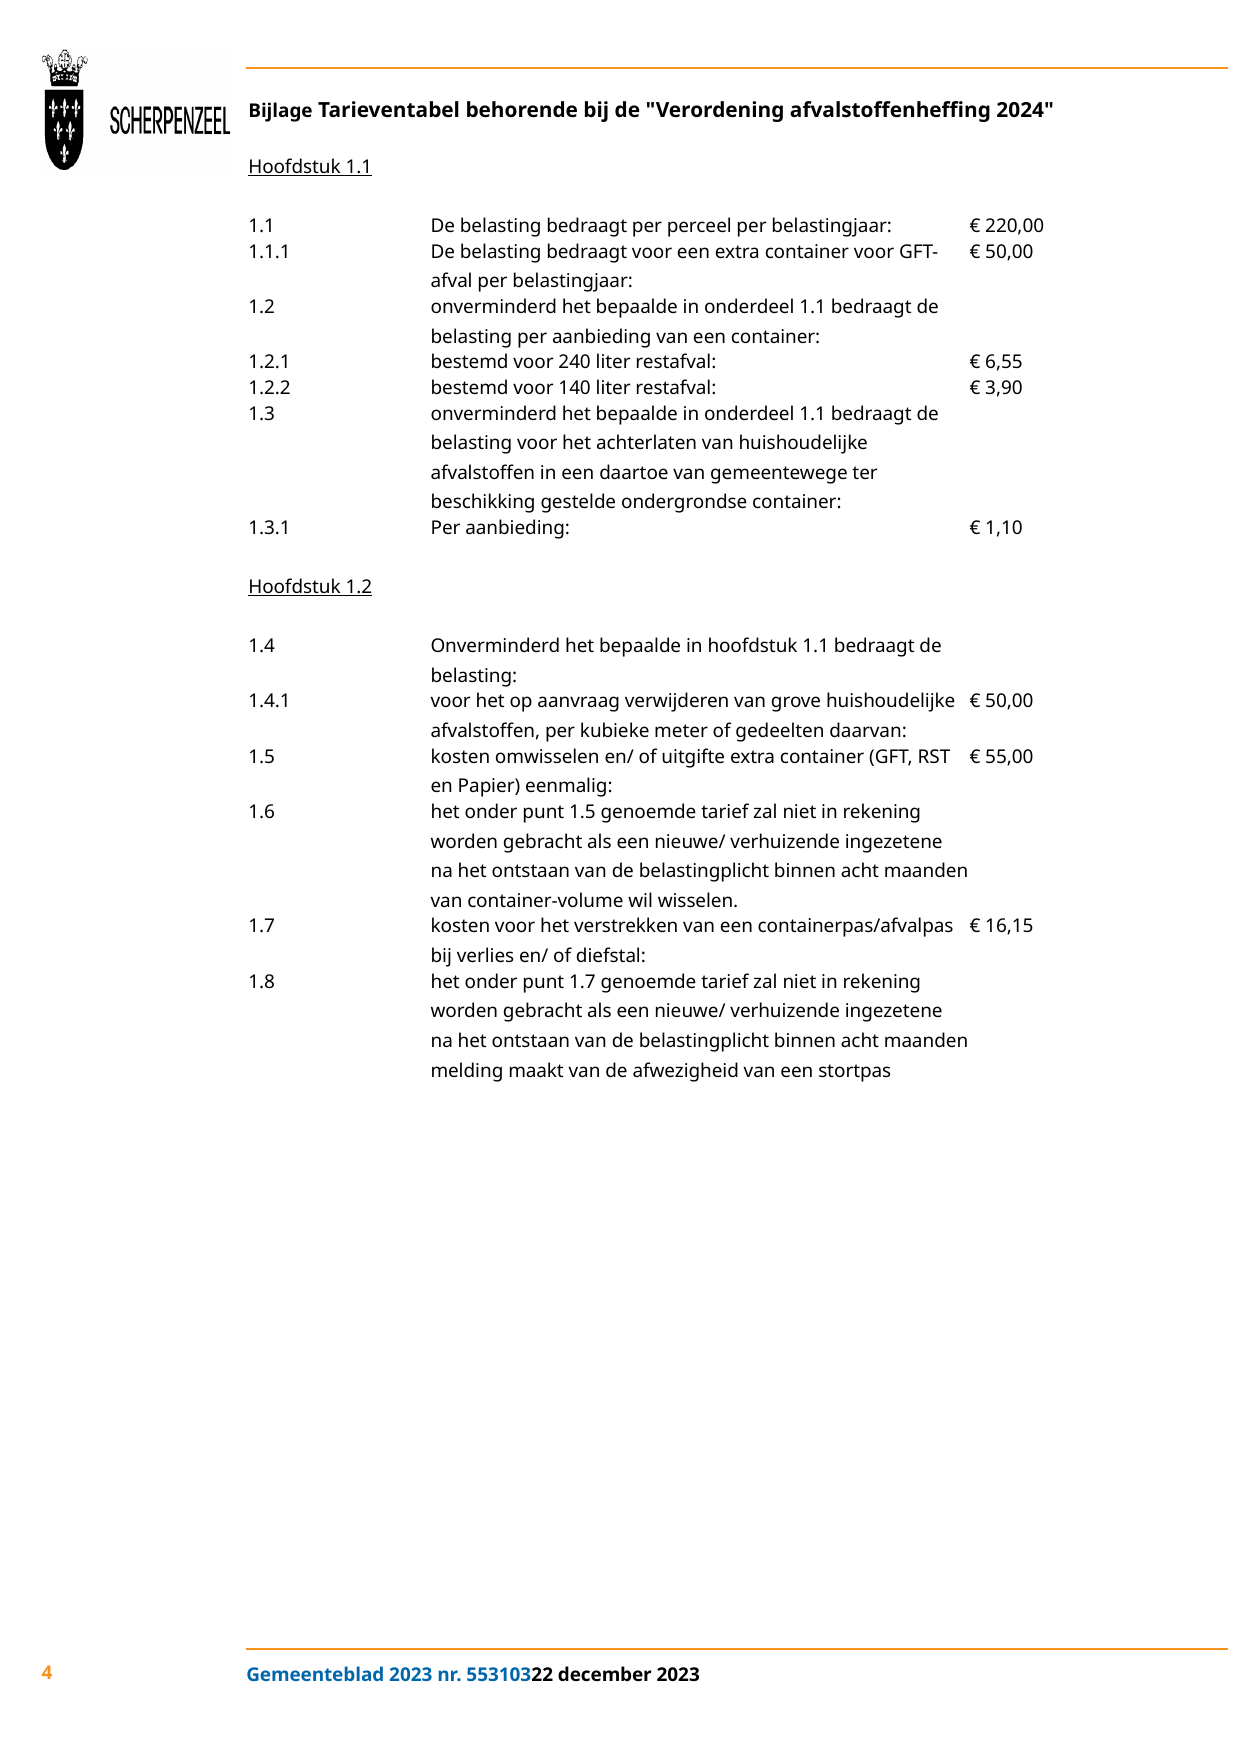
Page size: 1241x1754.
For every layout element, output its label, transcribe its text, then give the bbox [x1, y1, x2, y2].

table_header Onverminderd het bepaalde in hoofdstuk 1.1 bedraagt de belasting: [430, 632, 969, 688]
table_header 1.4 [248, 632, 430, 688]
picture [41, 47, 231, 172]
table_cell € 50,00 [969, 688, 1152, 743]
text Hoofdstuk 1.2 [248, 573, 1152, 599]
table_cell € 50,00 [969, 238, 1152, 293]
table_cell [969, 968, 1152, 1082]
table_cell het onder punt 1.7 genoemde tarief zal niet in rekening worden gebracht als een nieuwe/ verhuizende ingezetene na het ontstaan van de belastingplicht binnen acht maanden melding maakt van de afwezigheid van een stortpas [430, 968, 969, 1082]
table_cell voor het op aanvraag verwijderen van grove huishoudelijke afvalstoffen, per kubieke meter of gedeelten daarvan: [430, 688, 969, 743]
table_cell De belasting bedraagt voor een extra container voor GFT-afval per belastingjaar: [430, 238, 969, 293]
table_cell € 55,00 [969, 743, 1152, 798]
table_header 1.1 [248, 212, 430, 238]
table_cell 1.6 [248, 798, 430, 913]
table_cell 1.2.2 [248, 374, 430, 400]
table_cell € 16,15 [969, 913, 1152, 968]
table_cell het onder punt 1.5 genoemde tarief zal niet in rekening worden gebracht als een nieuwe/ verhuizende ingezetene na het ontstaan van de belastingplicht binnen acht maanden van container-volume wil wisselen. [430, 798, 969, 913]
text Hoofdstuk 1.1 [248, 153, 1152, 179]
text Bijlage Tarieventabel behorende bij de "Verordening afvalstoffenheffing 2024" [248, 95, 1152, 123]
table_cell Per aanbieding: [430, 515, 969, 540]
table_cell 1.4.1 [248, 688, 430, 743]
table_cell 1.3 [248, 400, 430, 514]
table_cell 1.7 [248, 913, 430, 968]
table_cell kosten voor het verstrekken van een containerpas/afvalpas bij verlies en/ of diefstal: [430, 913, 969, 968]
table_cell bestemd voor 140 liter restafval: [430, 374, 969, 400]
table_header [969, 632, 1152, 688]
table_cell 1.8 [248, 968, 430, 1082]
table_cell [969, 293, 1152, 348]
table_cell € 1,10 [969, 515, 1152, 540]
table_cell 1.3.1 [248, 515, 430, 540]
table_cell kosten omwisselen en/ of uitgifte extra container (GFT, RST en Papier) eenmalig: [430, 743, 969, 798]
table_cell [969, 798, 1152, 913]
table_header De belasting bedraagt per perceel per belastingjaar: [430, 212, 969, 238]
table_cell € 6,55 [969, 349, 1152, 374]
table_cell 1.2 [248, 293, 430, 348]
table_cell onverminderd het bepaalde in onderdeel 1.1 bedraagt de belasting voor het achterlaten van huishoudelijke afvalstoffen in een daartoe van gemeentewege ter beschikking gestelde ondergrondse container: [430, 400, 969, 514]
table_cell [969, 400, 1152, 514]
table_cell onverminderd het bepaalde in onderdeel 1.1 bedraagt de belasting per aanbieding van een container: [430, 293, 969, 348]
table_cell bestemd voor 240 liter restafval: [430, 349, 969, 374]
table_header € 220,00 [969, 212, 1152, 238]
table_cell 1.2.1 [248, 349, 430, 374]
table_cell € 3,90 [969, 374, 1152, 400]
table_cell 1.1.1 [248, 238, 430, 293]
table_cell 1.5 [248, 743, 430, 798]
